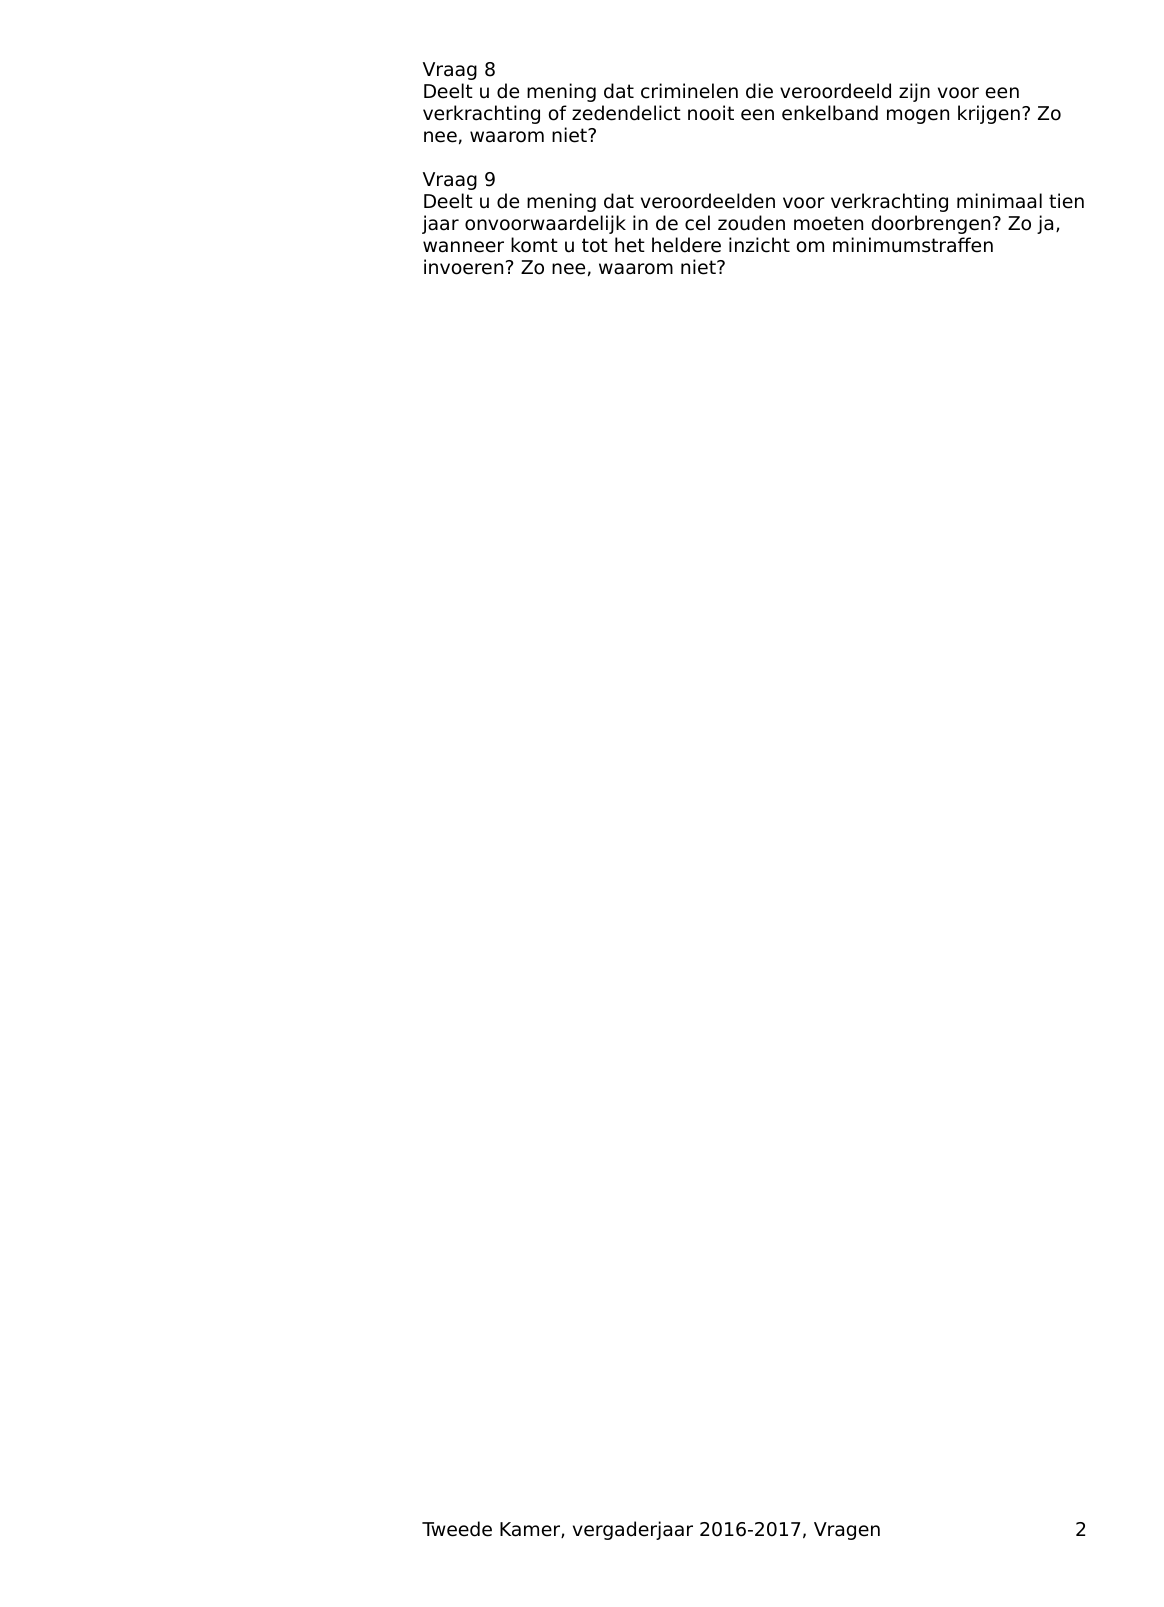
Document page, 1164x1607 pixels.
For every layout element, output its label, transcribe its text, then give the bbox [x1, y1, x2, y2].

text Vraag 8 [422, 59, 1087, 81]
text Vraag 9 [422, 169, 1087, 191]
text Deelt u de mening dat criminelen die veroordeeld zijn voor een verkrachting of zedendelict nooit een enkelband mogen krijgen? Zo nee, waarom niet? [422, 81, 1087, 147]
text Deelt u de mening dat veroordeelden voor verkrachting minimaal tien jaar onvoorwaardelijk in de cel zouden moeten doorbrengen? Zo ja, wanneer komt u tot het heldere inzicht om minimumstraffen invoeren? Zo nee, waarom niet? [422, 191, 1087, 279]
